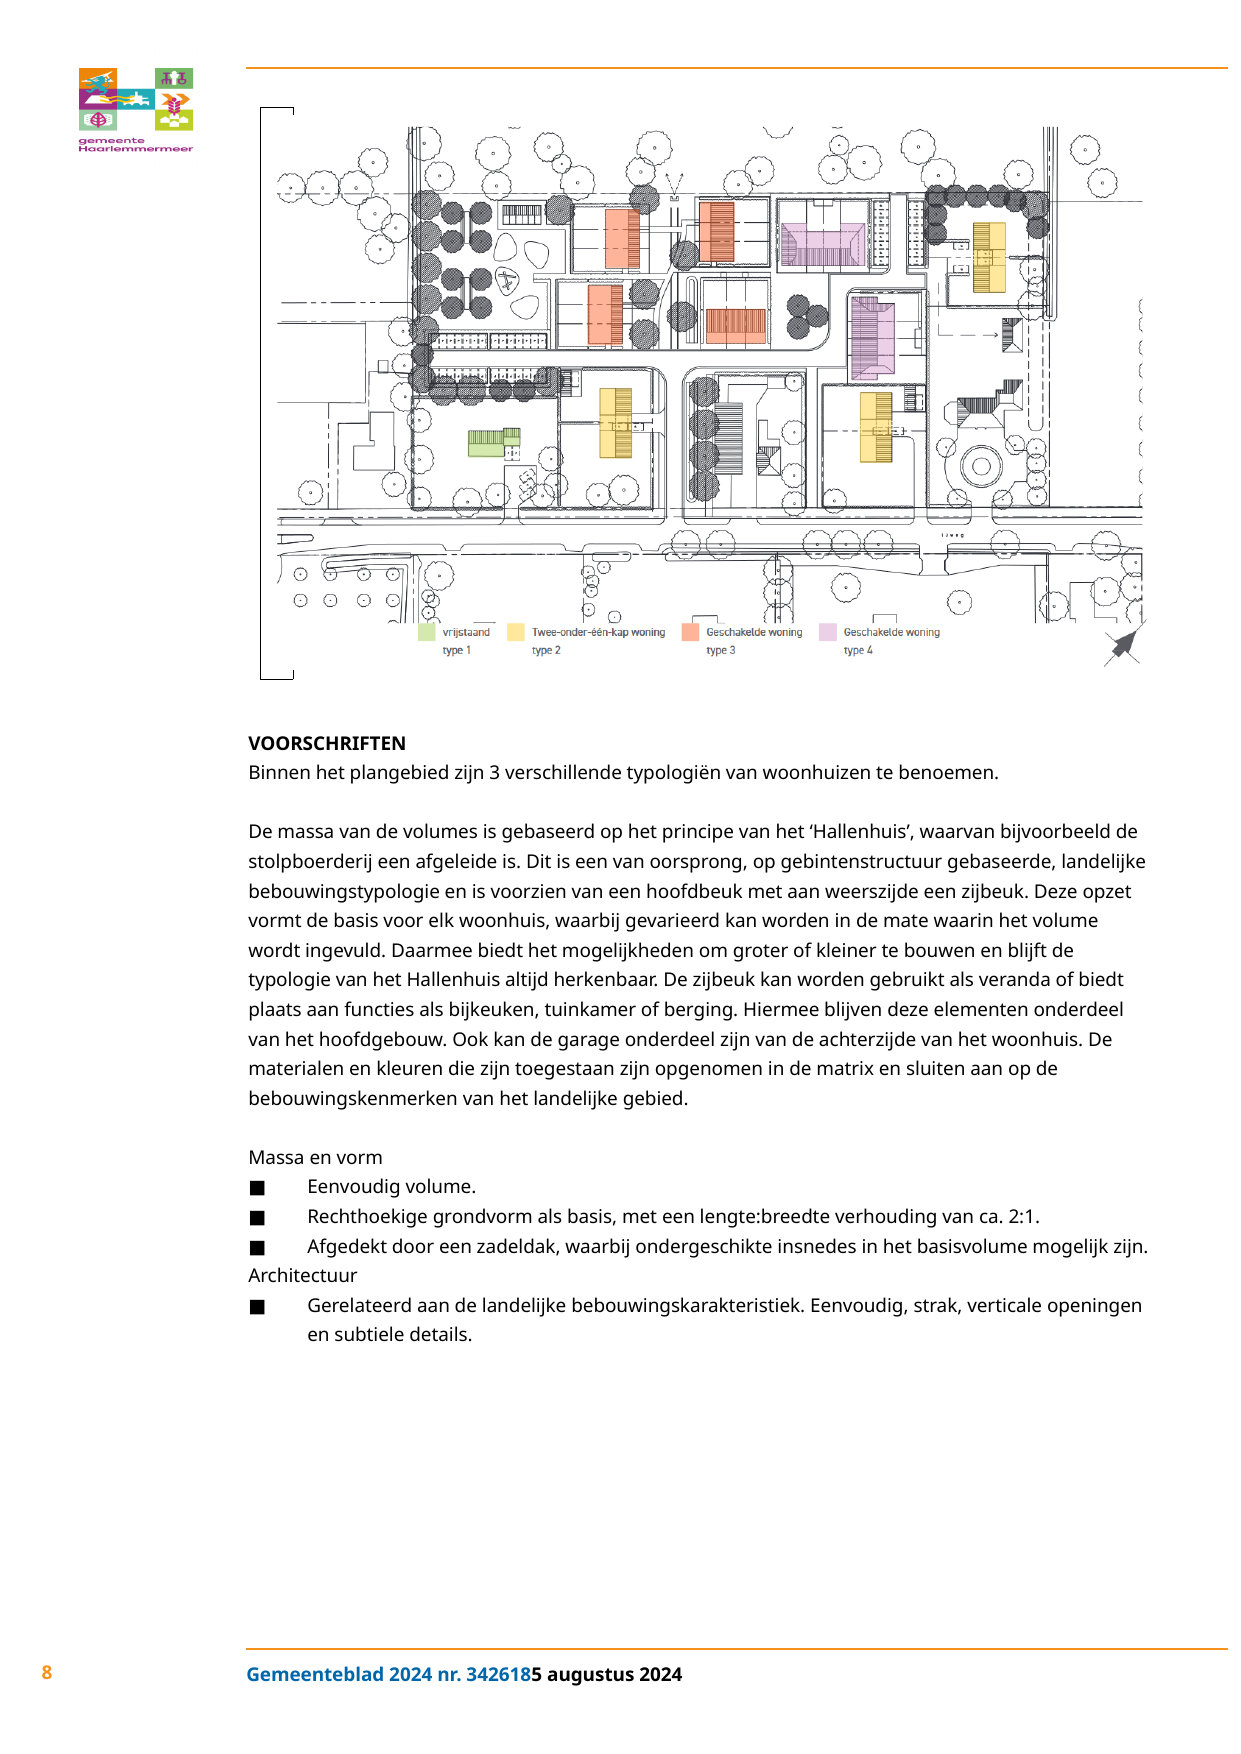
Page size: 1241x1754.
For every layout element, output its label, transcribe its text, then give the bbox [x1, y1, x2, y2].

picture [41, 47, 231, 172]
text De massa van de volumes is gebaseerd op het principe van het ‘Hallenhuis’, waarvan bijvoorbeeld de stolpboerderij een afgeleide is. Dit is een van oorsprong, op gebintenstructuur gebaseerde, landelijke bebouwingstypologie en is voorzien van een hoofdbeuk met aan weerszijde een zijbeuk. Deze opzet vormt de basis voor elk woonhuis, waarbij gevarieerd kan worden in de mate waarin het volume wordt ingevuld. Daarmee biedt het mogelijkheden om groter of kleiner te bouwen en blijft de typologie van het Hallenhuis altijd herkenbaar. De zijbeuk kan worden gebruikt als veranda of biedt plaats aan functies als bijkeuken, tuinkamer of berging. Hiermee blijven deze elementen onderdeel van het hoofdgebouw. Ook kan de garage onderdeel zijn van de achterzijde van het woonhuis. De materialen en kleuren die zijn toegestaan zijn opgenomen in de matrix en sluiten aan op de bebouwingskenmerken van het landelijke gebied. [248, 819, 1152, 1111]
list Rechthoekige grondvorm als basis, met een lengte:breedte verhouding van ca. 2:1. [248, 1203, 1152, 1229]
text Architectuur [248, 1262, 1152, 1288]
text Massa en vorm [248, 1144, 1152, 1170]
text VOORSCHRIFTEN [248, 730, 1152, 756]
list Gerelateerd aan de landelijke bebouwingskarakteristiek. Eenvoudig, strak, verticale openingen en subtiele details. [248, 1292, 1152, 1347]
list Afgedekt door een zadeldak, waarbij ondergeschikte insnedes in het basisvolume mogelijk zijn. [248, 1233, 1152, 1258]
picture [268, 115, 1173, 670]
list Eenvoudig volume. [248, 1174, 1152, 1199]
text Binnen het plangebied zijn 3 verschillende typologiën van woonhuizen te benoemen. [248, 759, 1152, 785]
